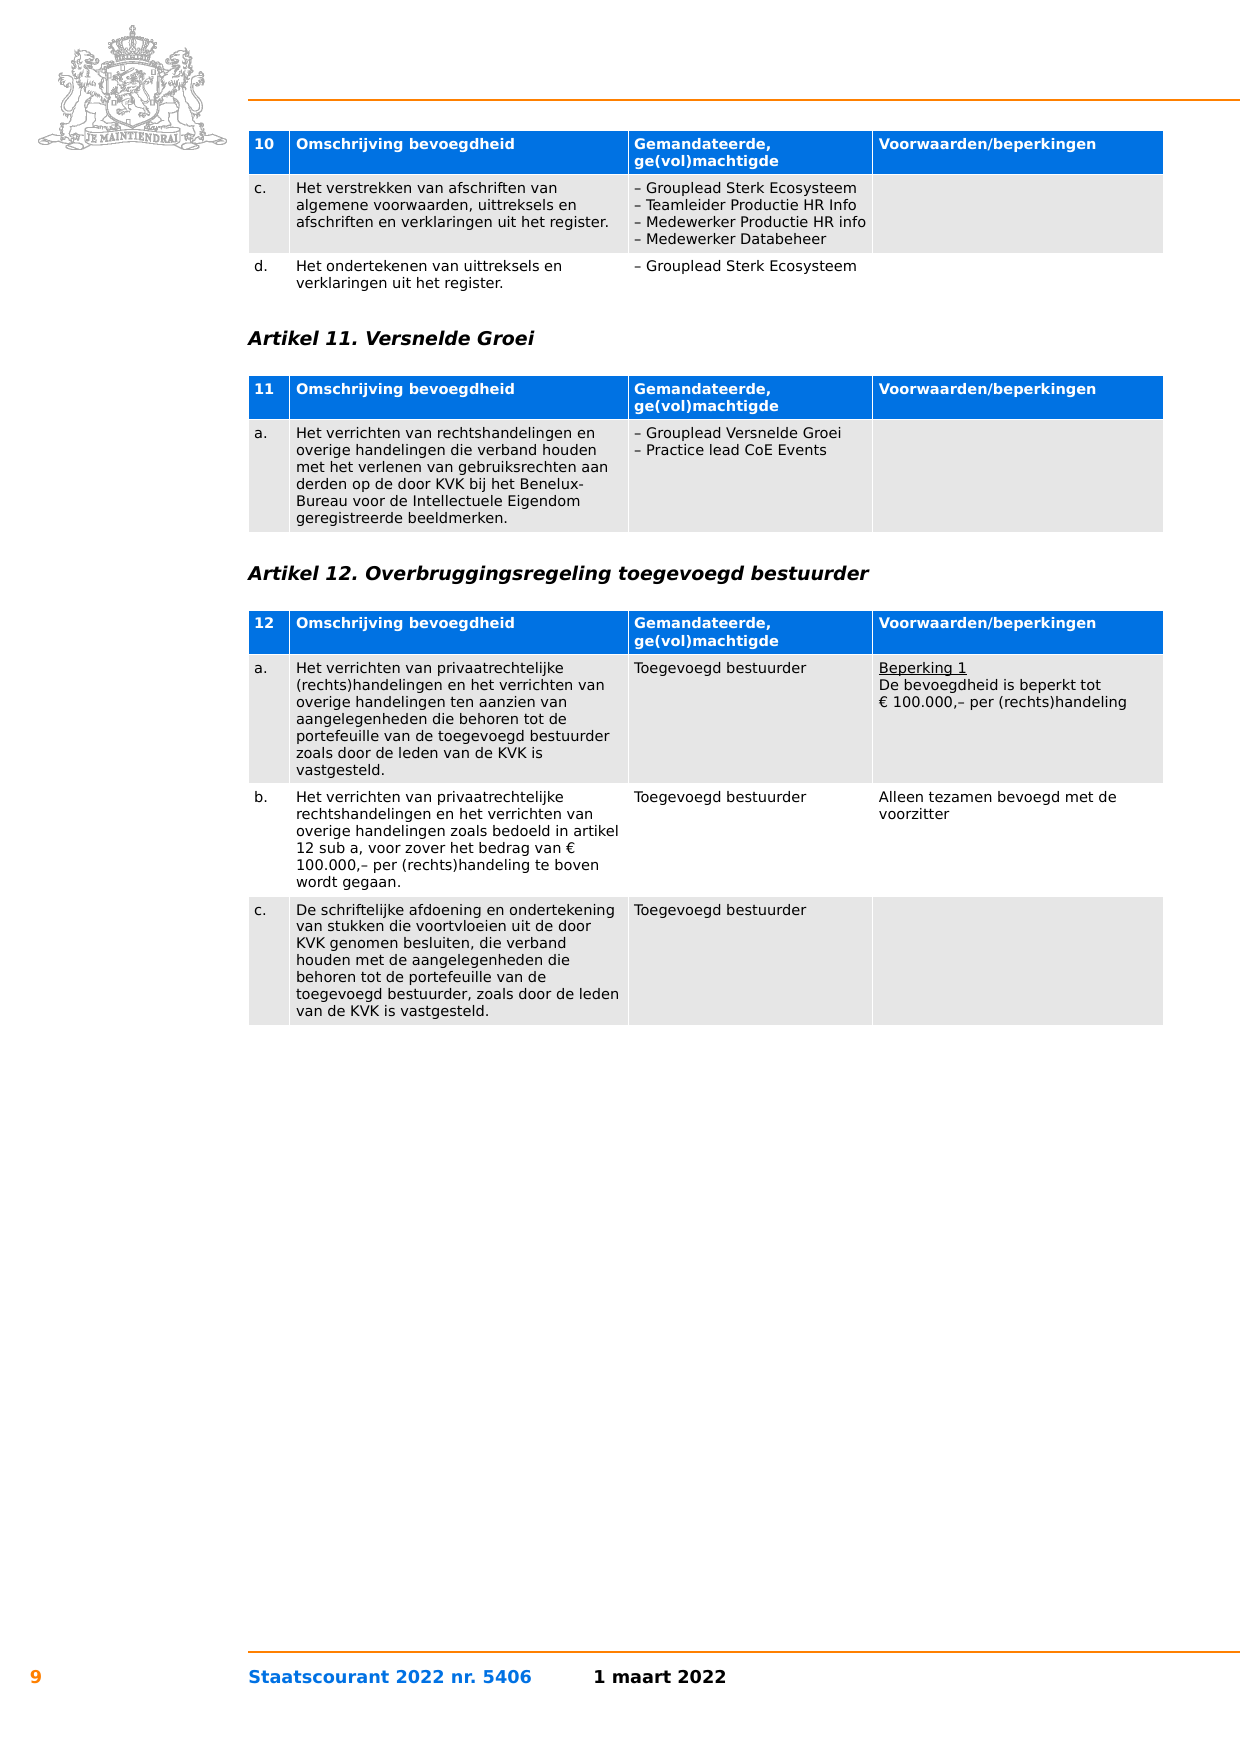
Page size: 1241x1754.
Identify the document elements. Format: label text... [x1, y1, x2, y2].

table_header Omschrijving bevoegdheid [290, 611, 628, 654]
table_cell – Grouplead Sterk Ecosysteem [629, 254, 872, 297]
table_cell Toegevoegd bestuurder [629, 897, 872, 1025]
table_header 11 [249, 376, 289, 419]
table_cell a. [249, 655, 289, 783]
table_cell d. [249, 254, 289, 297]
table_cell [873, 420, 1163, 532]
table_cell [873, 175, 1163, 253]
table_header Omschrijving bevoegdheid [290, 131, 628, 174]
table_cell Het verrichten van rechtshandelingen en overige handelingen die verband houden met het verlenen van gebruiksrechten aan derden op de door KVK bij het Benelux-Bureau voor de Intellectuele Eigendom geregistreerde beeldmerken. [290, 420, 628, 532]
table_cell [873, 897, 1163, 1025]
table_cell a. [249, 420, 289, 532]
table_cell Beperking 1 De bevoegdheid is beperkt tot € 100.000,– per (rechts)handeling [873, 655, 1163, 783]
table_cell Het ondertekenen van uittreksels en verklaringen uit het register. [290, 254, 628, 297]
table_header Voorwaarden/beperkingen [873, 611, 1163, 654]
table_cell Het verrichten van privaatrechtelijke rechtshandelingen en het verrichten van overige handelingen zoals bedoeld in artikel 12 sub a, voor zover het bedrag van € 100.000,– per (rechts)handeling te boven wordt gegaan. [290, 784, 628, 896]
table_cell Toegevoegd bestuurder [629, 655, 872, 783]
table_header Gemandateerde, ge(vol)machtigde [629, 131, 872, 174]
table_cell Toegevoegd bestuurder [629, 784, 872, 896]
table_header Voorwaarden/beperkingen [873, 376, 1163, 419]
table_cell Alleen tezamen bevoegd met de voorzitter [873, 784, 1163, 896]
table_header Omschrijving bevoegdheid [290, 376, 628, 419]
table_cell [873, 254, 1163, 297]
table_cell Het verstrekken van afschriften van algemene voorwaarden, uittreksels en afschriften en verklaringen uit het register. [290, 175, 628, 253]
table_header Gemandateerde, ge(vol)machtigde [629, 376, 872, 419]
table_header Gemandateerde, ge(vol)machtigde [629, 611, 872, 654]
table_cell c. [249, 897, 289, 1025]
subtitle Artikel 12. Overbruggingsregeling toegevoegd bestuurder [248, 563, 1163, 585]
table_cell b. [249, 784, 289, 896]
table_cell c. [249, 175, 289, 253]
table_cell – Grouplead Sterk Ecosysteem – Teamleider Productie HR Info – Medewerker Productie HR info – Medewerker Databeheer [629, 175, 872, 253]
table_cell De schriftelijke afdoening en ondertekening van stukken die voortvloeien uit de door KVK genomen besluiten, die verband houden met de aangelegenheden die behoren tot de portefeuille van de toegevoegd bestuurder, zoals door de leden van de KVK is vastgesteld. [290, 897, 628, 1025]
table_cell Het verrichten van privaatrechtelijke (rechts)handelingen en het verrichten van overige handelingen ten aanzien van aangelegenheden die behoren tot de portefeuille van de toegevoegd bestuurder zoals door de leden van de KVK is vastgesteld. [290, 655, 628, 783]
subtitle Artikel 11. Versnelde Groei [248, 328, 1163, 350]
table_header Voorwaarden/beperkingen [873, 131, 1163, 174]
picture [38, 25, 227, 150]
table_header 12 [249, 611, 289, 654]
table_header 10 [249, 131, 289, 174]
table_cell – Grouplead Versnelde Groei – Practice lead CoE Events [629, 420, 872, 532]
